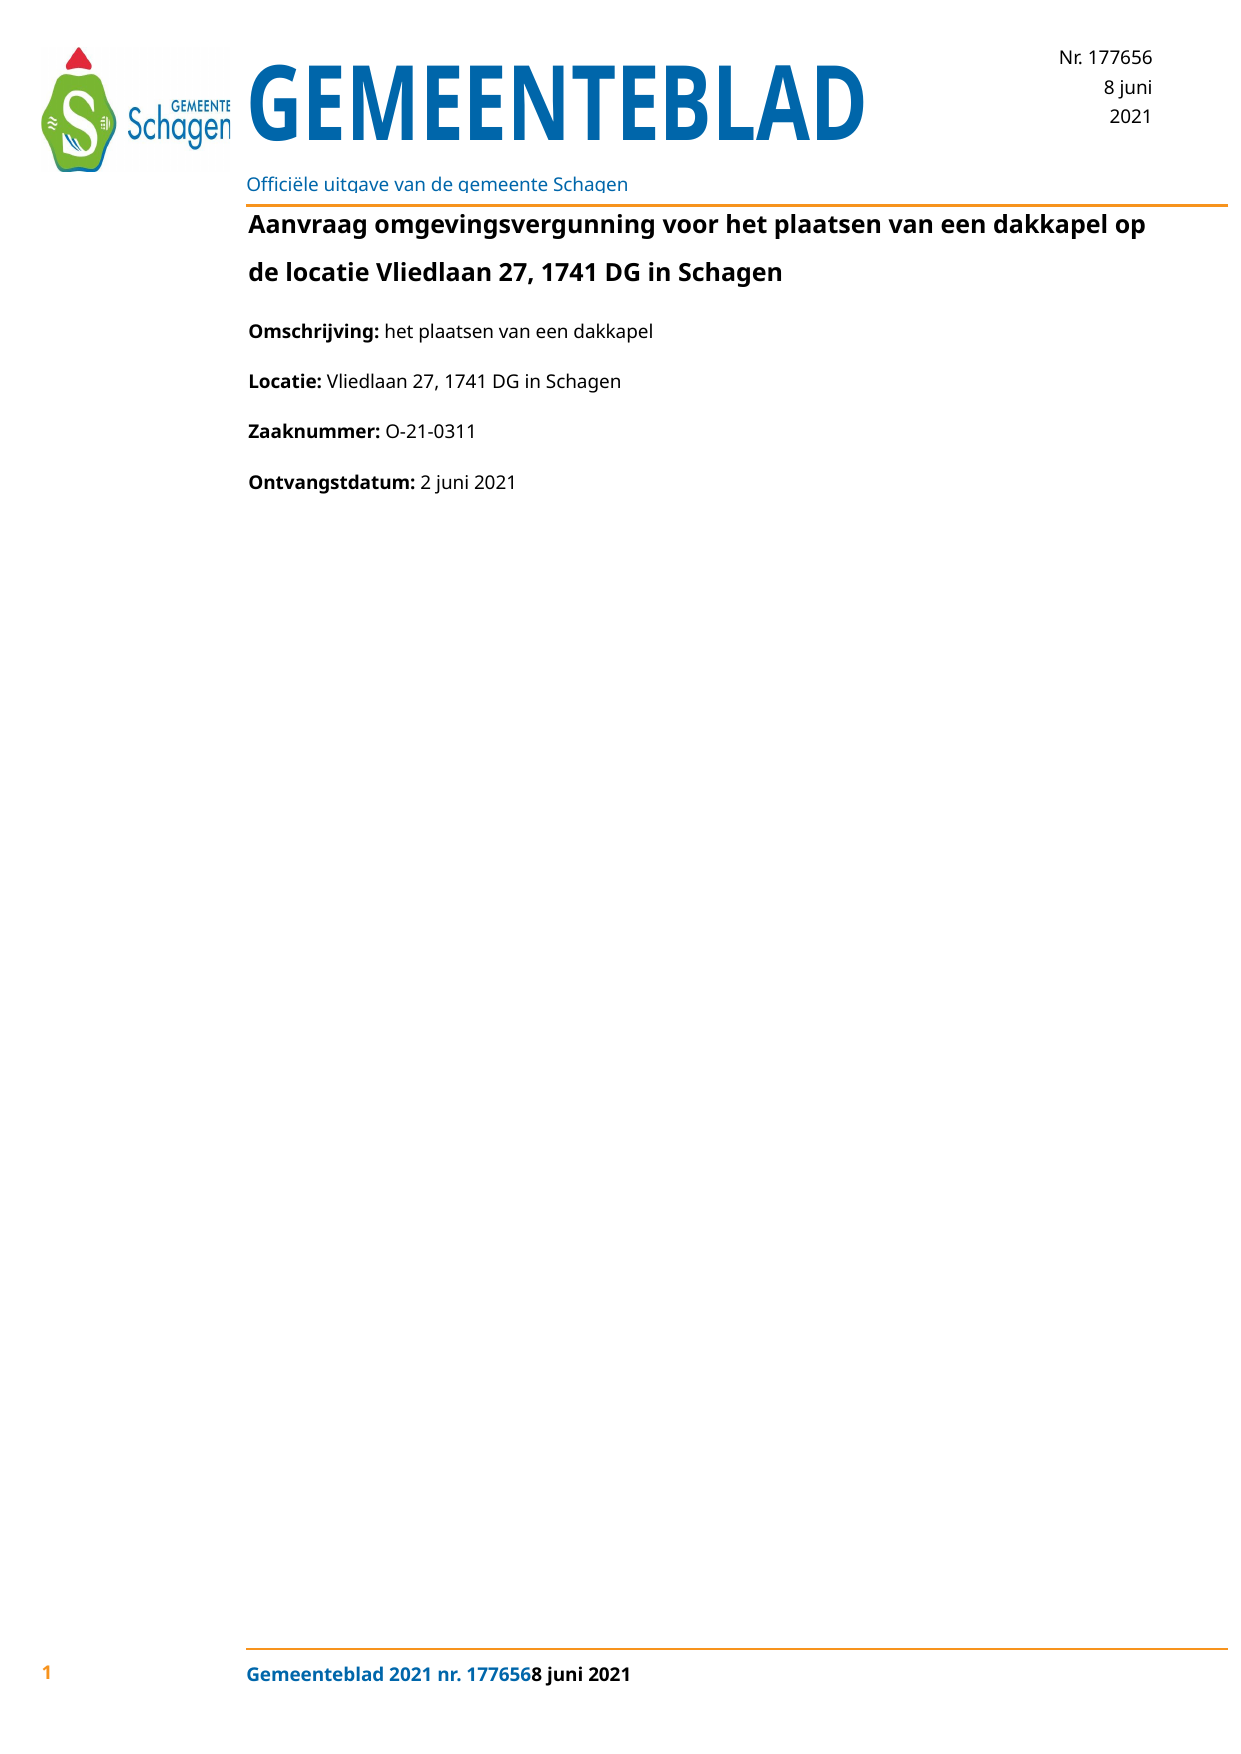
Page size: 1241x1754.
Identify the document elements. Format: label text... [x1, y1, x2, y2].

text Omschrijving: het plaatsen van een dakkapel [248, 318, 1152, 344]
text Ontvangstdatum: 2 juni 2021 [248, 469, 1152, 495]
picture [41, 47, 231, 172]
text Zaaknummer: O-21-0311 [248, 419, 1152, 444]
text Aanvraag omgevingsvergunning voor het plaatsen van een dakkapel op de locatie Vliedlaan 27, 1741 DG in Schagen [248, 207, 1152, 288]
text Locatie: Vliedlaan 27, 1741 DG in Schagen [248, 368, 1152, 394]
